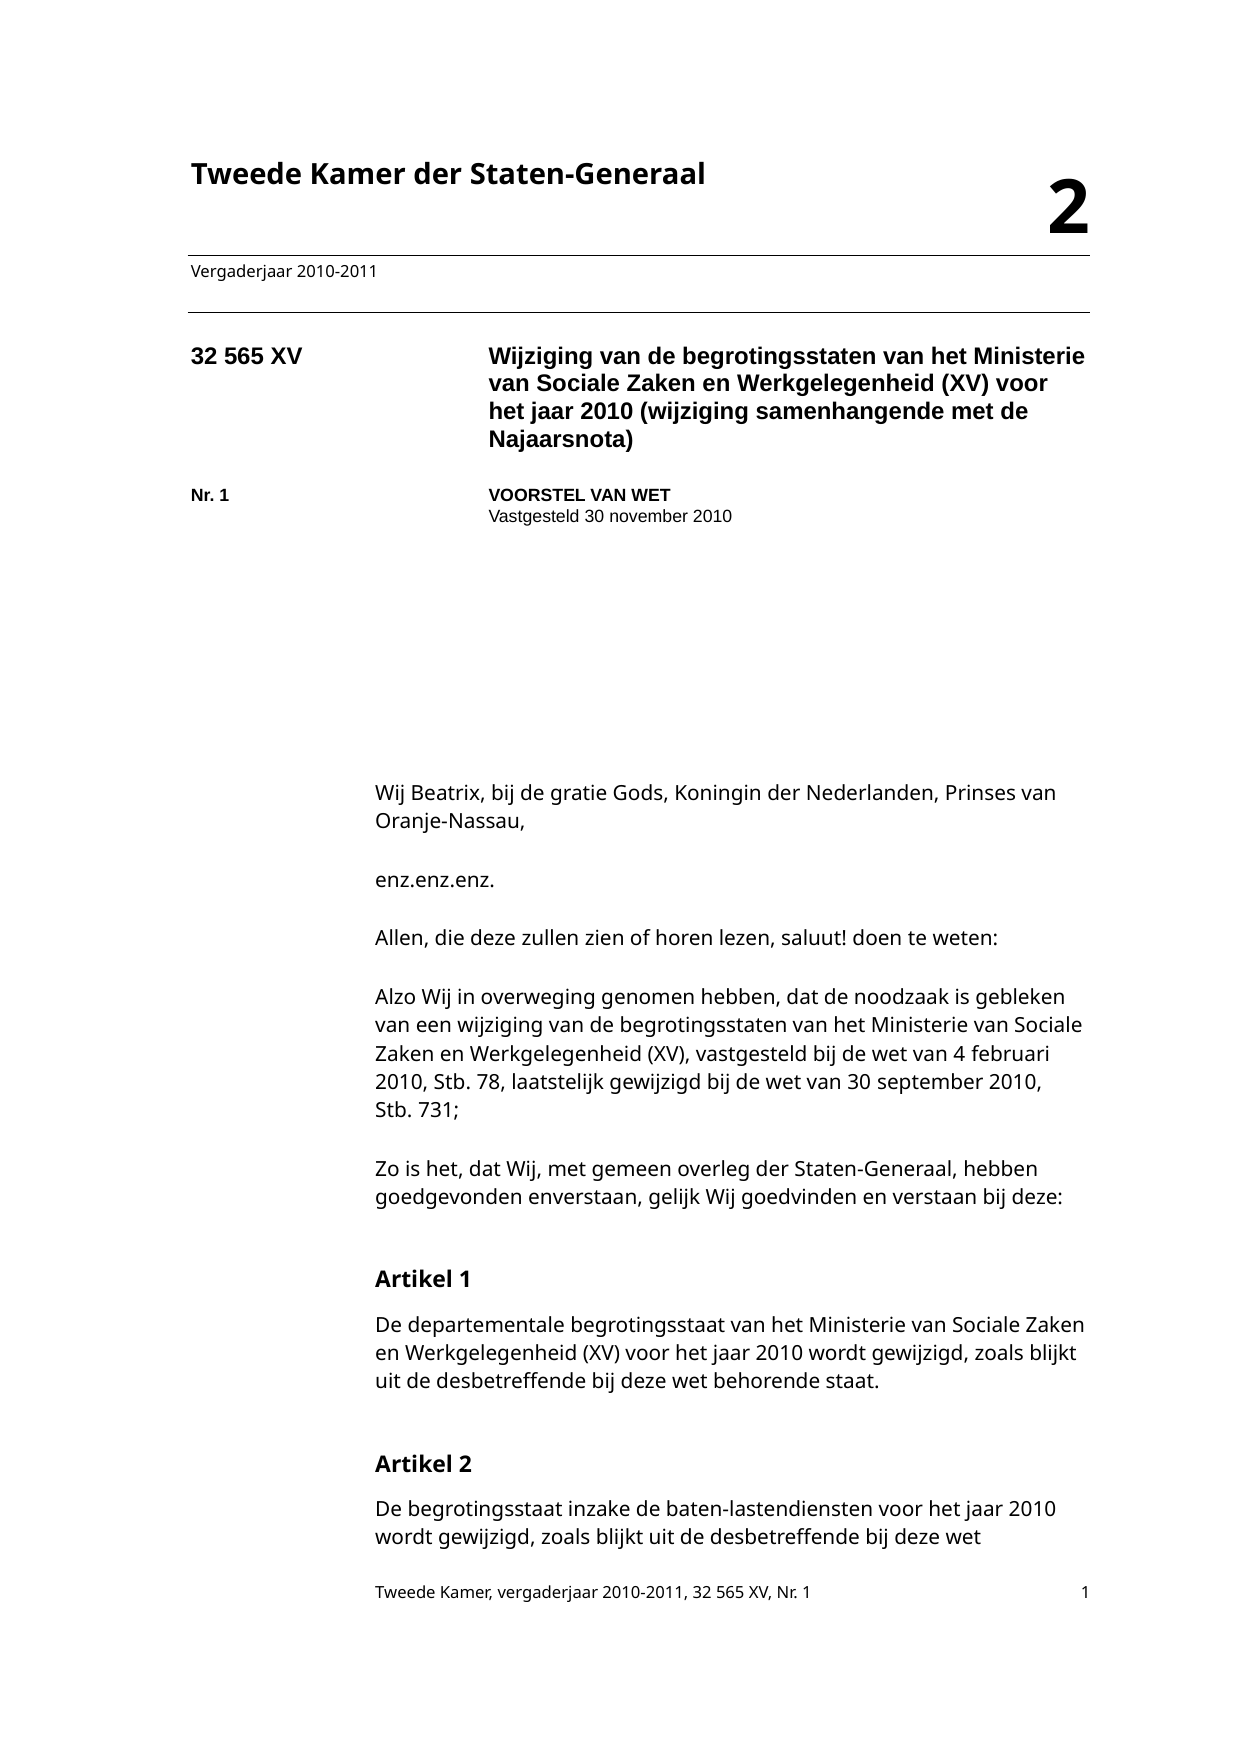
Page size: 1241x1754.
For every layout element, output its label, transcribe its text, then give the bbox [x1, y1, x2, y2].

table_cell VOORSTEL VAN WET Vastgesteld 30 november 2010 [485, 482, 1090, 601]
subtitle Artikel 2 [375, 1447, 1090, 1479]
table_cell [485, 313, 1090, 339]
text Allen, die deze zullen zien of horen lezen, saluut! doen te weten: [375, 923, 1090, 952]
table_header 2 [910, 150, 1090, 255]
subtitle Artikel 1 [375, 1263, 1090, 1295]
text De departementale begrotingsstaat van het Ministerie van Sociale Zaken en Werkgelegenheid (XV) voor het jaar 2010 wordt gewijzigd, zoals blijkt uit de desbetreffende bij deze wet behorende staat. [375, 1310, 1090, 1395]
table_cell Wijziging van de begrotingsstaten van het Ministerie van Sociale Zaken en Werkgelegenheid (XV) voor het jaar 2010 (wijziging samenhangende met de Najaarsnota) [485, 339, 1090, 482]
text Zo is het, dat Wij, met gemeen overleg der Staten-Generaal, hebben goedgevonden enverstaan, gelijk Wij goedvinden en verstaan bij deze: [375, 1154, 1090, 1211]
text enz.enz.enz. [375, 865, 1090, 893]
table_cell Vergaderjaar 2010-2011 [188, 256, 485, 312]
text Wij Beatrix, bij de gratie Gods, Koningin der Nederlanden, Prinses van Oranje-Nassau, [375, 778, 1090, 835]
table_cell 32 565 XV [188, 339, 485, 482]
table_header Tweede Kamer der Staten-Generaal [188, 150, 909, 255]
table_cell [188, 313, 485, 339]
table_cell [485, 256, 1090, 312]
text Alzo Wij in overweging genomen hebben, dat de noodzaak is gebleken van een wijziging van de begrotingsstaten van het Ministerie van Sociale Zaken en Werkgelegenheid (XV), vastgesteld bij de wet van 4 februari 2010, Stb. 78, laatstelijk gewijzigd bij de wet van 30 september 2010, Stb. 731; [375, 982, 1090, 1124]
table_cell Nr. 1 [188, 482, 485, 601]
text De begrotingsstaat inzake de baten-lastendiensten voor het jaar 2010 wordt gewijzigd, zoals blijkt uit de desbetreffende bij deze wet [375, 1494, 1090, 1551]
